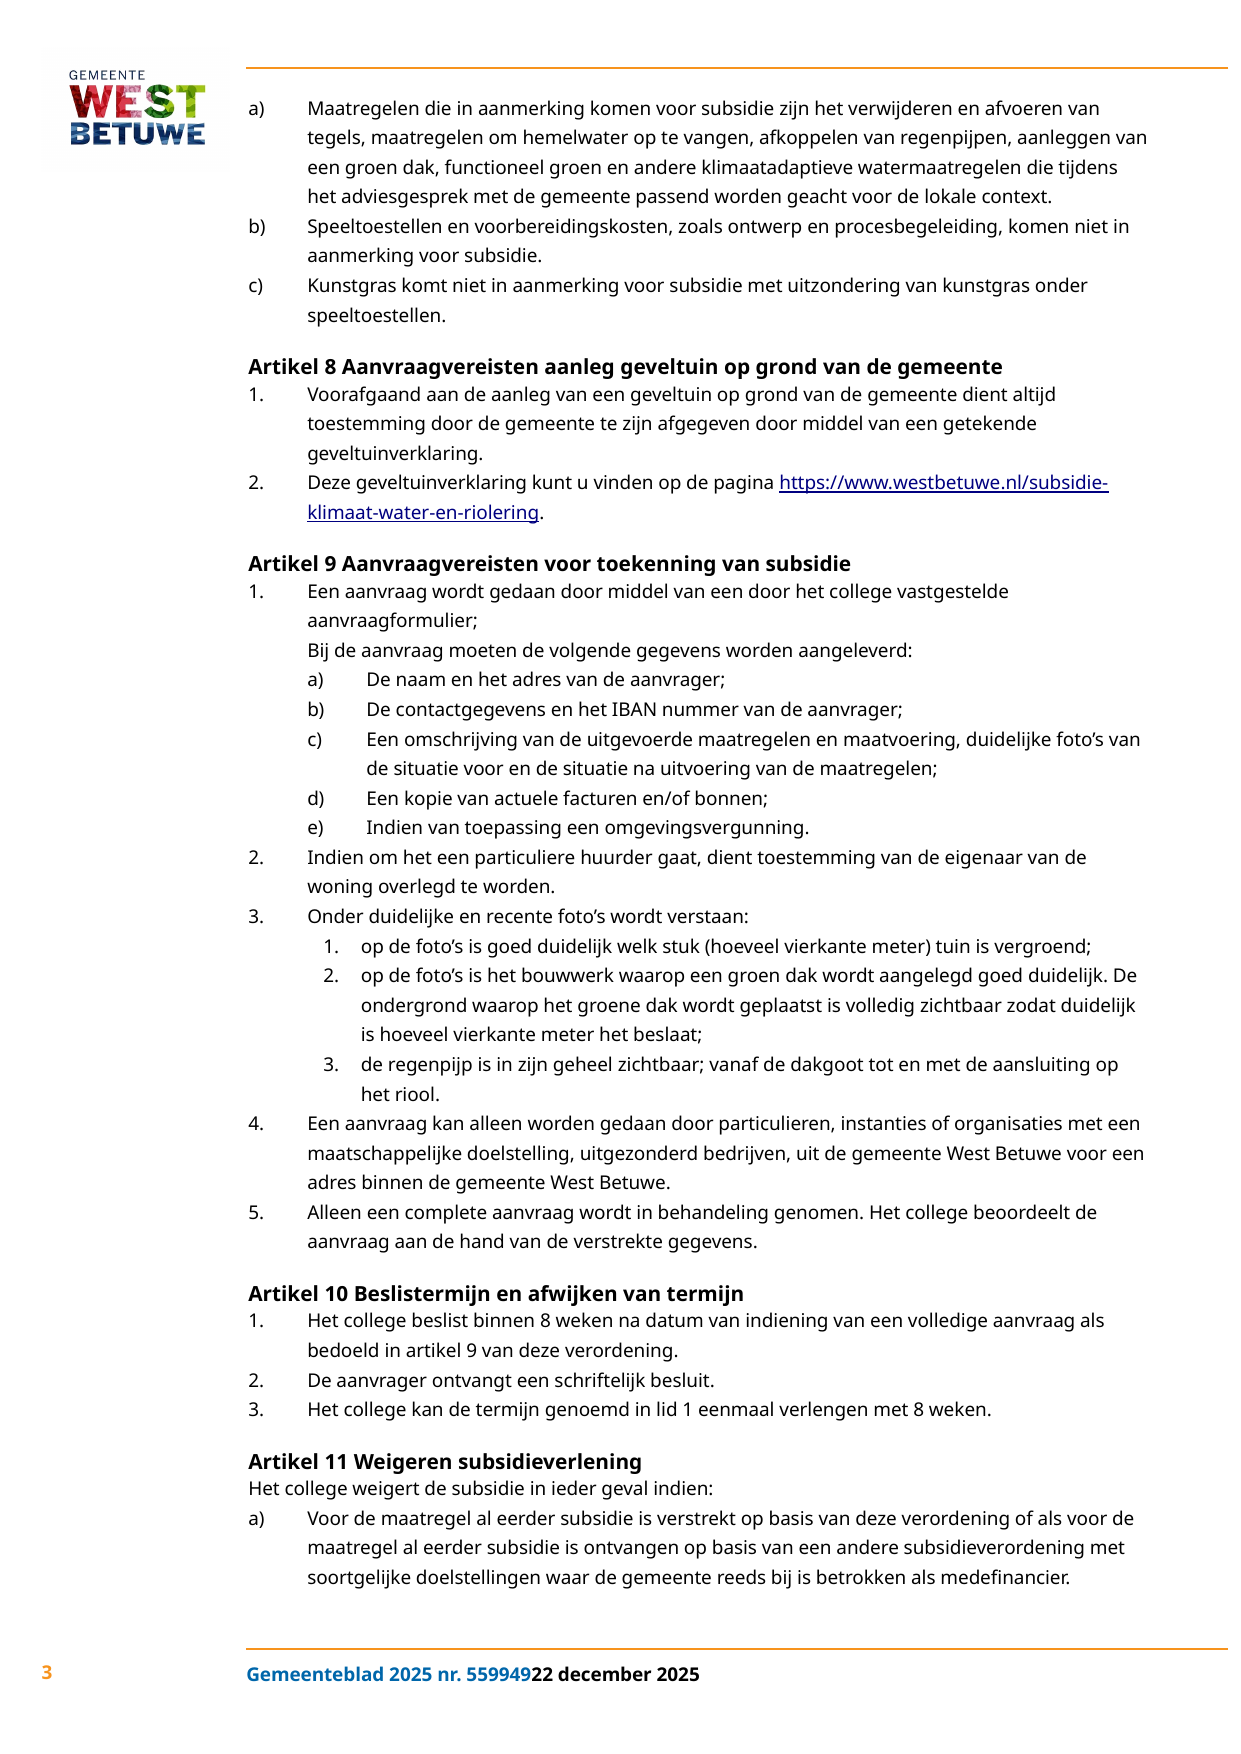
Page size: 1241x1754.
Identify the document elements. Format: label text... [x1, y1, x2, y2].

list De naam en het adres van de aanvrager; [307, 667, 1152, 692]
text Het college weigert de subsidie in ieder geval indien: [248, 1475, 1152, 1501]
list Indien om het een particuliere huurder gaat, dient toestemming van de eigenaar van de woning overlegd te worden. [248, 844, 1152, 899]
text Artikel 8 Aanvraagvereisten aanleg geveltuin op grond van de gemeente [248, 352, 1152, 381]
list de regenpijp is in zijn geheel zichtbaar; vanaf de dakgoot tot en met de aansluiting op het riool. [323, 1051, 1152, 1107]
list Alleen een complete aanvraag wordt in behandeling genomen. Het college beoordeelt de aanvraag aan de hand van de verstrekte gegevens. [248, 1199, 1152, 1254]
list De aanvrager ontvangt een schriftelijk besluit. [248, 1367, 1152, 1392]
list Indien van toepassing een omgevingsvergunning. [307, 814, 1152, 840]
list Deze geveltuinverklaring kunt u vinden op de pagina https://www.westbetuwe.nl/subsidie-klimaat-water-en-riolering. [248, 469, 1152, 525]
list Voor de maatregel al eerder subsidie is verstrekt op basis van deze verordening of als voor de maatregel al eerder subsidie is ontvangen op basis van een andere subsidieverordening met soortgelijke doelstellingen waar de gemeente reeds bij is betrokken als medefinancier. [248, 1505, 1152, 1590]
list Speeltoestellen en voorbereidingskosten, zoals ontwerp en procesbegeleiding, komen niet in aanmerking voor subsidie. [248, 213, 1152, 268]
list Een aanvraag wordt gedaan door middel van een door het college vastgestelde aanvraagformulier; [248, 578, 1152, 633]
text Artikel 10 Beslistermijn en afwijken van termijn [248, 1279, 1152, 1308]
list op de foto’s is het bouwwerk waarop een groen dak wordt aangelegd goed duidelijk. De ondergrond waarop het groene dak wordt geplaatst is volledig zichtbaar zodat duidelijk is hoeveel vierkante meter het beslaat; [323, 962, 1152, 1047]
list Het college beslist binnen 8 weken na datum van indiening van een volledige aanvraag als bedoeld in artikel 9 van deze verordening. [248, 1308, 1152, 1363]
list Maatregelen die in aanmerking komen voor subsidie zijn het verwijderen en afvoeren van tegels, maatregelen om hemelwater op te vangen, afkoppelen van regenpijpen, aanleggen van een groen dak, functioneel groen en andere klimaatadaptieve watermaatregelen die tijdens het adviesgesprek met de gemeente passend worden geacht voor de lokale context. [248, 95, 1152, 209]
list Een kopie van actuele facturen en/of bonnen; [307, 785, 1152, 811]
list Voorafgaand aan de aanleg van een geveltuin op grond van de gemeente dient altijd toestemming door de gemeente te zijn afgegeven door middel van een getekende geveltuinverklaring. [248, 381, 1152, 466]
list Een omschrijving van de uitgevoerde maatregelen en maatvoering, duidelijke foto’s van de situatie voor en de situatie na uitvoering van de maatregelen; [307, 726, 1152, 781]
text Artikel 9 Aanvraagvereisten voor toekenning van subsidie [248, 549, 1152, 578]
list Het college kan de termijn genoemd in lid 1 eenmaal verlengen met 8 weken. [248, 1396, 1152, 1422]
picture [41, 47, 231, 172]
text Artikel 11 Weigeren subsidieverlening [248, 1447, 1152, 1475]
list Kunstgras komt niet in aanmerking voor subsidie met uitzondering van kunstgras onder speeltoestellen. [248, 272, 1152, 328]
list Onder duidelijke en recente foto’s wordt verstaan: [248, 903, 1152, 929]
list Een aanvraag kan alleen worden gedaan door particulieren, instanties of organisaties met een maatschappelijke doelstelling, uitgezonderd bedrijven, uit de gemeente West Betuwe voor een adres binnen de gemeente West Betuwe. [248, 1110, 1152, 1195]
list Bij de aanvraag moeten de volgende gegevens worden aangeleverd: [248, 637, 1152, 663]
list De contactgegevens en het IBAN nummer van de aanvrager; [307, 696, 1152, 722]
list op de foto’s is goed duidelijk welk stuk (hoeveel vierkante meter) tuin is vergroend; [323, 933, 1152, 959]
